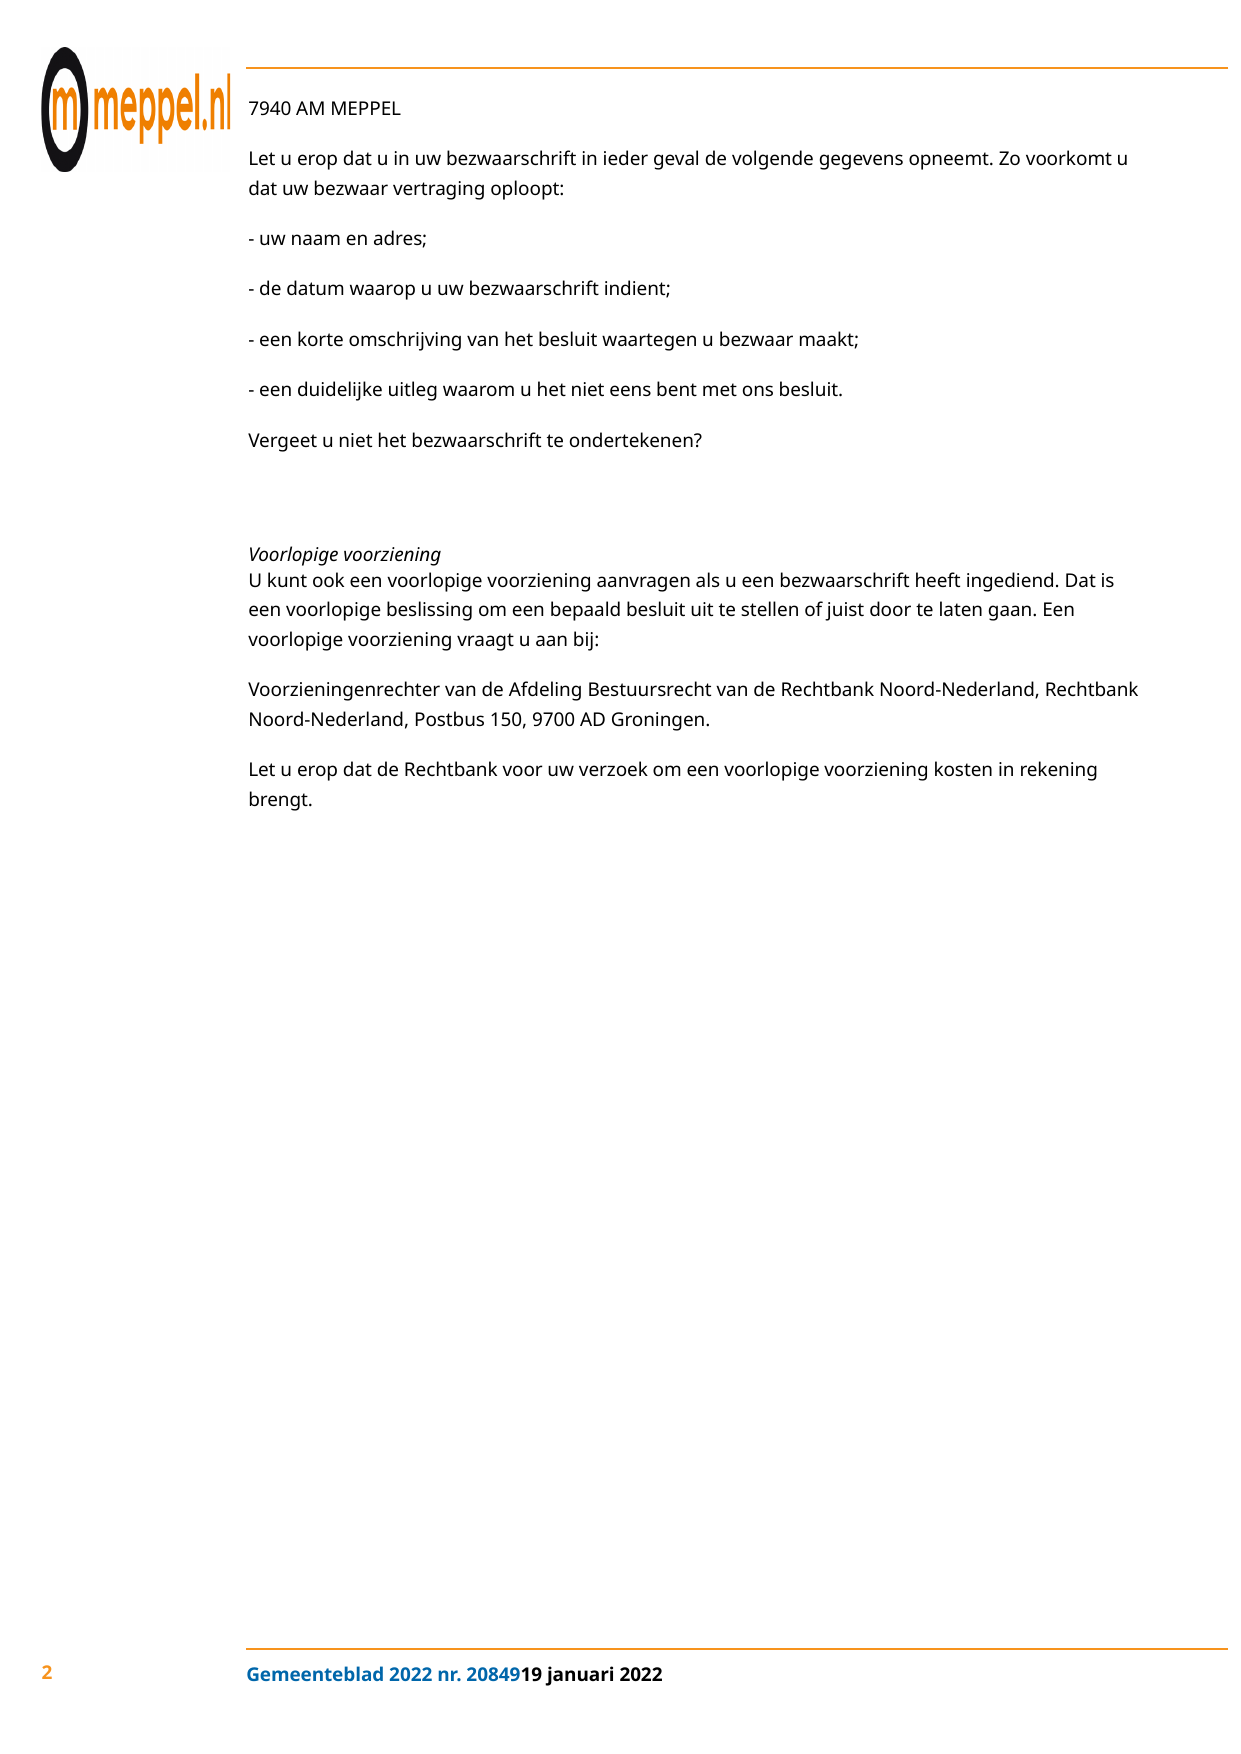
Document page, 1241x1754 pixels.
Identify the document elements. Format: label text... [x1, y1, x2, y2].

text Vergeet u niet het bezwaarschrift te ondertekenen? [248, 427, 1152, 453]
text 7940 AM MEPPEL [248, 95, 1152, 121]
text Let u erop dat u in uw bezwaarschrift in ieder geval de volgende gegevens opneemt. Zo voorkomt u dat uw bezwaar vertraging oploopt: [248, 145, 1152, 201]
text - de datum waarop u uw bezwaarschrift indient; [248, 276, 1152, 301]
text - een korte omschrijving van het besluit waartegen u bezwaar maakt; [248, 326, 1152, 352]
picture [41, 47, 231, 172]
text Voorlopige voorziening [248, 541, 1152, 567]
text Voorzieningenrechter van de Afdeling Bestuursrecht van de Rechtbank Noord-Nederland, Rechtbank Noord-Nederland, Postbus 150, 9700 AD Groningen. [248, 677, 1152, 732]
text - een duidelijke uitleg waarom u het niet eens bent met ons besluit. [248, 376, 1152, 402]
text Let u erop dat de Rechtbank voor uw verzoek om een voorlopige voorziening kosten in rekening brengt. [248, 757, 1152, 812]
text - uw naam en adres; [248, 225, 1152, 251]
text U kunt ook een voorlopige voorziening aanvragen als u een bezwaarschrift heeft ingediend. Dat is een voorlopige beslissing om een bepaald besluit uit te stellen of juist door te laten gaan. Een voorlopige voorziening vraagt u aan bij: [248, 567, 1152, 652]
